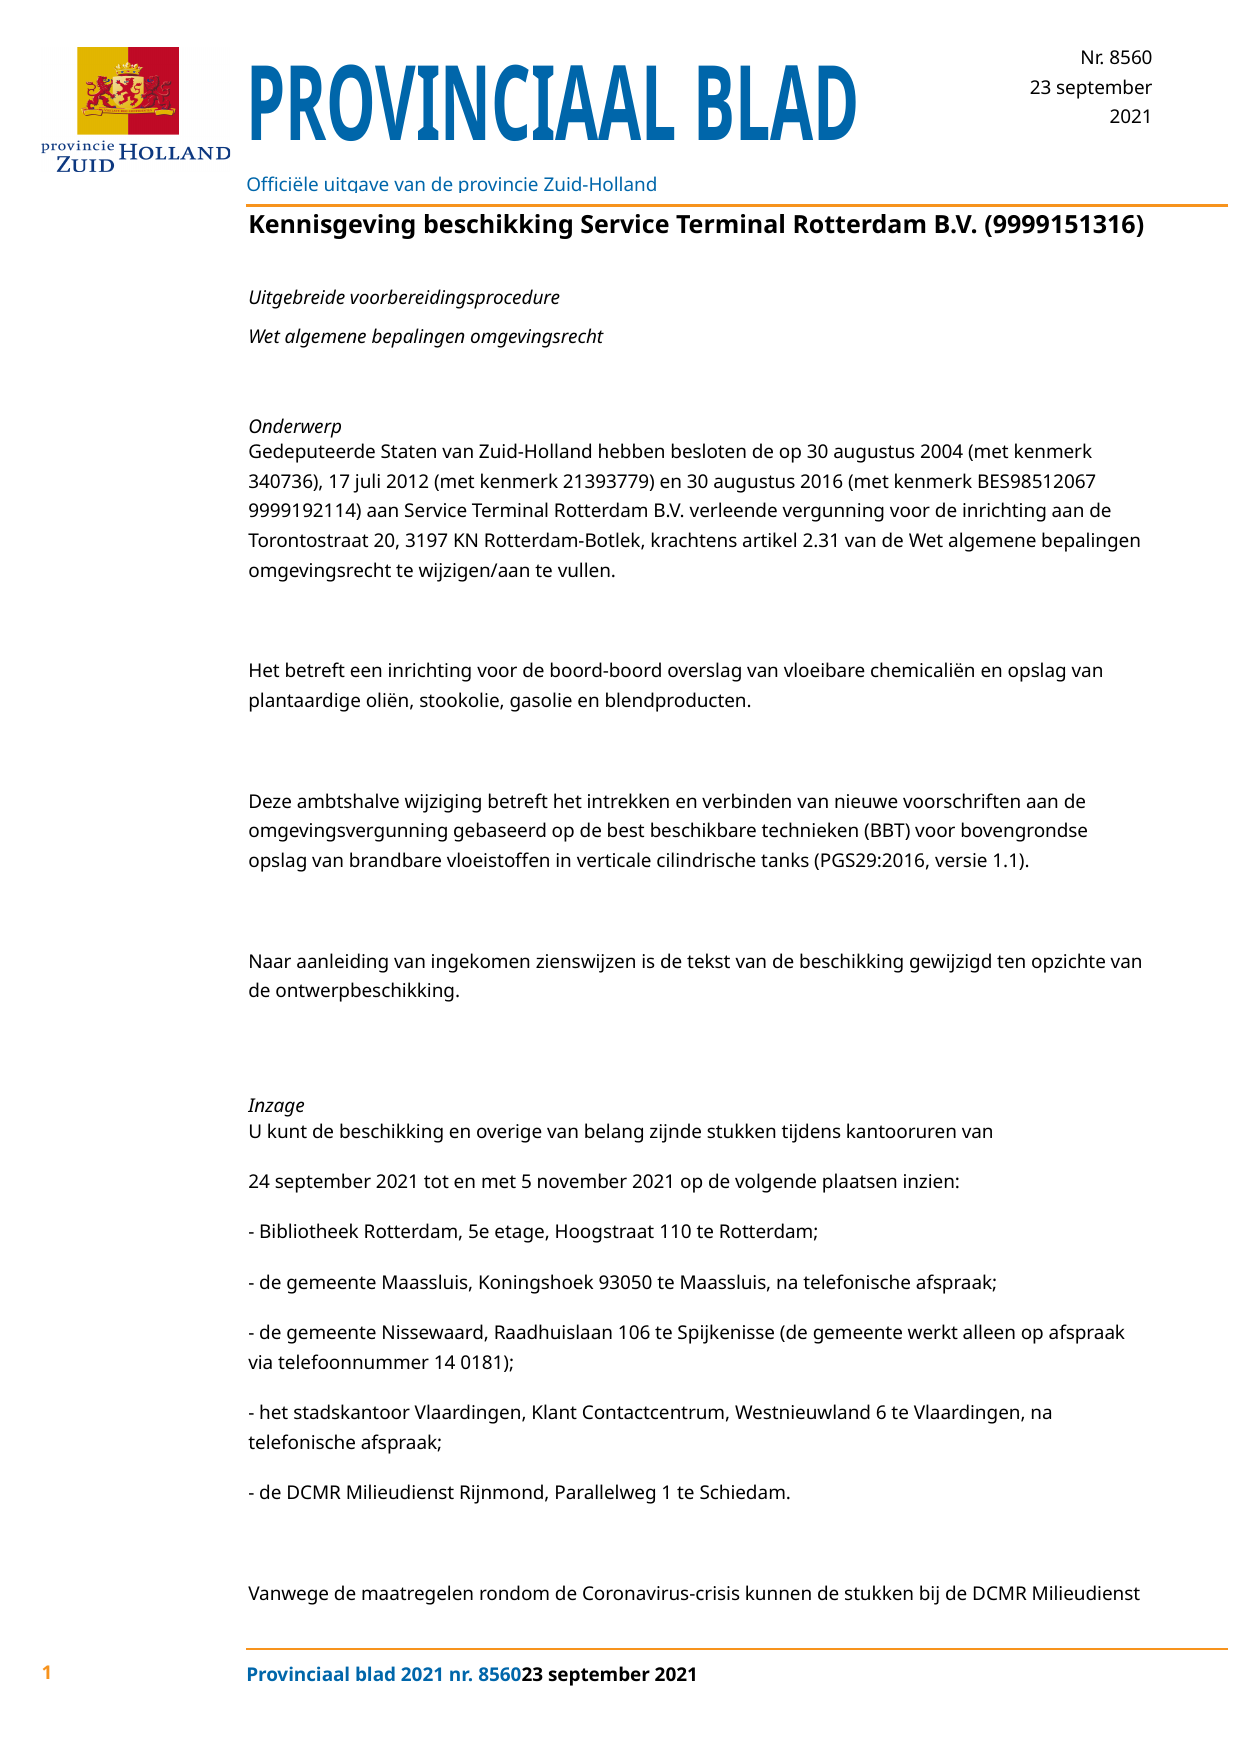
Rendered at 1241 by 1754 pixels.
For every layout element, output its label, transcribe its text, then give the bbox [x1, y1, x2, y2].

text - de DCMR Milieudienst Rijnmond, Parallelweg 1 te Schiedam. [248, 1479, 1152, 1505]
text Het betreft een inrichting voor de boord-boord overslag van vloeibare chemicaliën en opslag van plantaardige oliën, stookolie, gasolie en blendproducten. [248, 658, 1152, 713]
text Uitgebreide voorbereidingsprocedure [248, 284, 1152, 309]
text Vanwege de maatregelen rondom de Coronavirus-crisis kunnen de stukken bij de DCMR Milieudienst [248, 1580, 1152, 1606]
picture [41, 47, 231, 172]
text Deze ambtshalve wijziging betreft het intrekken en verbinden van nieuwe voorschriften aan de omgevingsvergunning gebaseerd op de best beschikbare technieken (BBT) voor bovengrondse opslag van brandbare vloeistoffen in verticale cilindrische tanks (PGS29:2016, versie 1.1). [248, 788, 1152, 873]
text Gedeputeerde Staten van Zuid-Holland hebben besloten de op 30 augustus 2004 (met kenmerk 340736), 17 juli 2012 (met kenmerk 21393779) en 30 augustus 2016 (met kenmerk BES98512067 9999192114) aan Service Terminal Rotterdam B.V. verleende vergunning voor de inrichting aan de Torontostraat 20, 3197 KN Rotterdam-Botlek, krachtens artikel 2.31 van de Wet algemene bepalingen omgevingsrecht te wijzigen/aan te vullen. [248, 438, 1152, 583]
text - de gemeente Nissewaard, Raadhuislaan 106 te Spijkenisse (de gemeente werkt alleen op afspraak via telefoonnummer 14 0181); [248, 1319, 1152, 1375]
text Inzage [248, 1092, 1152, 1118]
text 24 september 2021 tot en met 5 november 2021 op de volgende plaatsen inzien: [248, 1168, 1152, 1194]
text - het stadskantoor Vlaardingen, Klant Contactcentrum, Westnieuwland 6 te Vlaardingen, na telefonische afspraak; [248, 1399, 1152, 1455]
text Kennisgeving beschikking Service Terminal Rotterdam B.V. (9999151316) [248, 207, 1152, 241]
text - de gemeente Maassluis, Koningshoek 93050 te Maassluis, na telefonische afspraak; [248, 1269, 1152, 1295]
text U kunt de beschikking en overige van belang zijnde stukken tijdens kantooruren van [248, 1118, 1152, 1143]
text Naar aanleiding van ingekomen zienswijzen is de tekst van de beschikking gewijzigd ten opzichte van de ontwerpbeschikking. [248, 948, 1152, 1003]
text Wet algemene bepalingen omgevingsrecht [248, 323, 1152, 349]
text Onderwerp [248, 413, 1152, 438]
text - Bibliotheek Rotterdam, 5e etage, Hoogstraat 110 te Rotterdam; [248, 1219, 1152, 1244]
